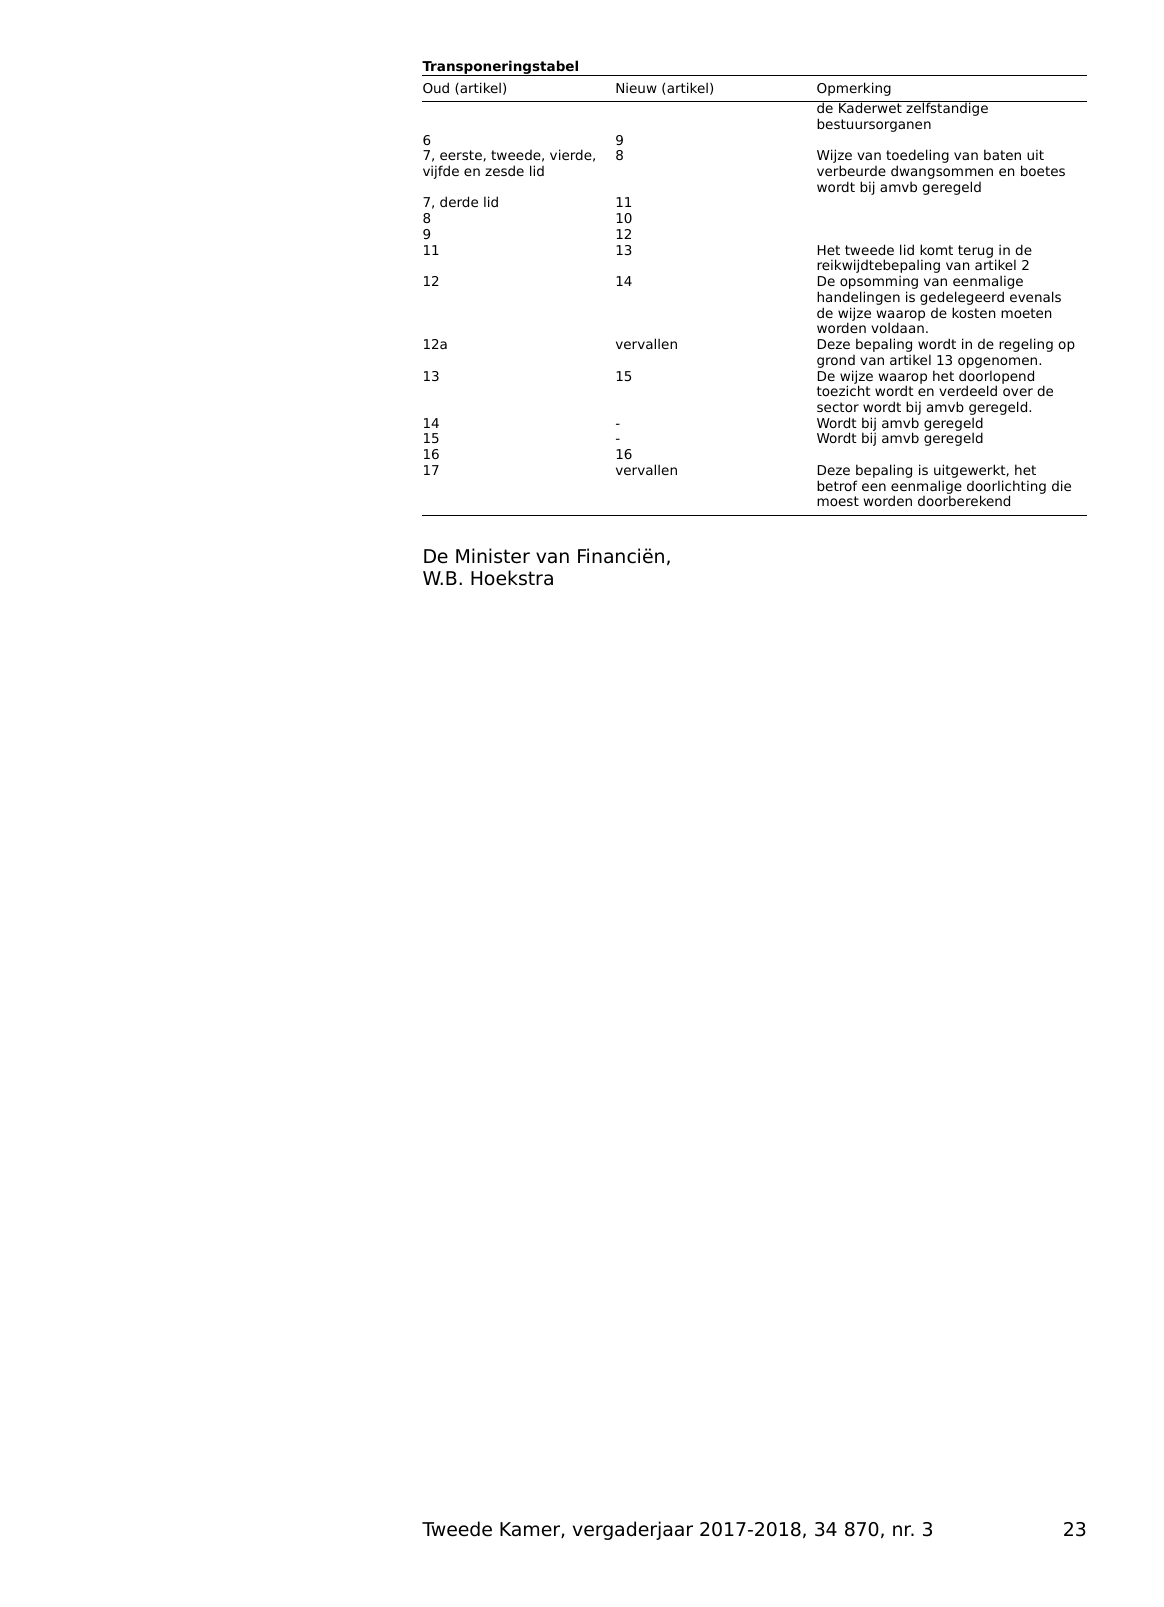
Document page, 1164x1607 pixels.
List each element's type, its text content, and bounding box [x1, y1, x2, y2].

table_cell 8 [609, 148, 811, 195]
table_header Transponeringstabel [422, 59, 1087, 75]
table_cell Opmerking [811, 76, 1087, 101]
table_cell [811, 447, 1087, 463]
table_cell De wijze waarop het doorlopend toezicht wordt en verdeeld over de sector wordt bij amvb geregeld. [811, 368, 1087, 416]
table_cell vervallen [609, 337, 811, 368]
table_cell 11 [422, 243, 609, 274]
table_cell [811, 195, 1087, 211]
table_cell 12a [422, 337, 609, 368]
table_cell 14 [422, 416, 609, 431]
table_cell Deze bepaling is uitgewerkt, het betrof een eenmalige doorlichting die moest worden doorberekend [811, 463, 1087, 514]
table_cell 12 [609, 227, 811, 242]
table_cell [811, 133, 1087, 148]
table_cell 11 [609, 195, 811, 211]
table_cell 15 [609, 368, 811, 416]
table_cell [811, 227, 1087, 242]
table_cell Wordt bij amvb geregeld [811, 431, 1087, 447]
table_cell 15 [422, 431, 609, 447]
table_cell 7, eerste, tweede, vierde, vijfde en zesde lid [422, 148, 609, 195]
table_cell 6 [422, 133, 609, 148]
table_cell 14 [609, 274, 811, 337]
table_cell Oud (artikel) [422, 76, 609, 101]
table_cell - [609, 416, 811, 431]
table_cell Deze bepaling wordt in de regeling op grond van artikel 13 opgenomen. [811, 337, 1087, 368]
table_cell 10 [609, 211, 811, 227]
table_cell De opsomming van eenmalige handelingen is gedelegeerd evenals de wijze waarop de kosten moeten worden voldaan. [811, 274, 1087, 337]
table_cell [422, 102, 609, 132]
table_cell de Kaderwet zelfstandige bestuursorganen [811, 102, 1087, 132]
table_cell 17 [422, 463, 609, 514]
table_cell [811, 211, 1087, 227]
table_cell - [609, 431, 811, 447]
table_cell 9 [422, 227, 609, 242]
table_cell Nieuw (artikel) [609, 76, 811, 101]
table_cell 8 [422, 211, 609, 227]
table_cell 12 [422, 274, 609, 337]
table_cell Het tweede lid komt terug in de reikwijdtebepaling van artikel 2 [811, 243, 1087, 274]
text De Minister van Financiën, W.B. Hoekstra [422, 546, 1087, 589]
table_cell Wijze van toedeling van baten uit verbeurde dwangsommen en boetes wordt bij amvb geregeld [811, 148, 1087, 195]
table_cell 13 [422, 368, 609, 416]
table_cell 16 [422, 447, 609, 463]
table_cell 7, derde lid [422, 195, 609, 211]
table_cell 16 [609, 447, 811, 463]
table_cell Wordt bij amvb geregeld [811, 416, 1087, 431]
table_cell 9 [609, 133, 811, 148]
table_cell vervallen [609, 463, 811, 514]
table_cell 13 [609, 243, 811, 274]
table_cell [609, 102, 811, 132]
